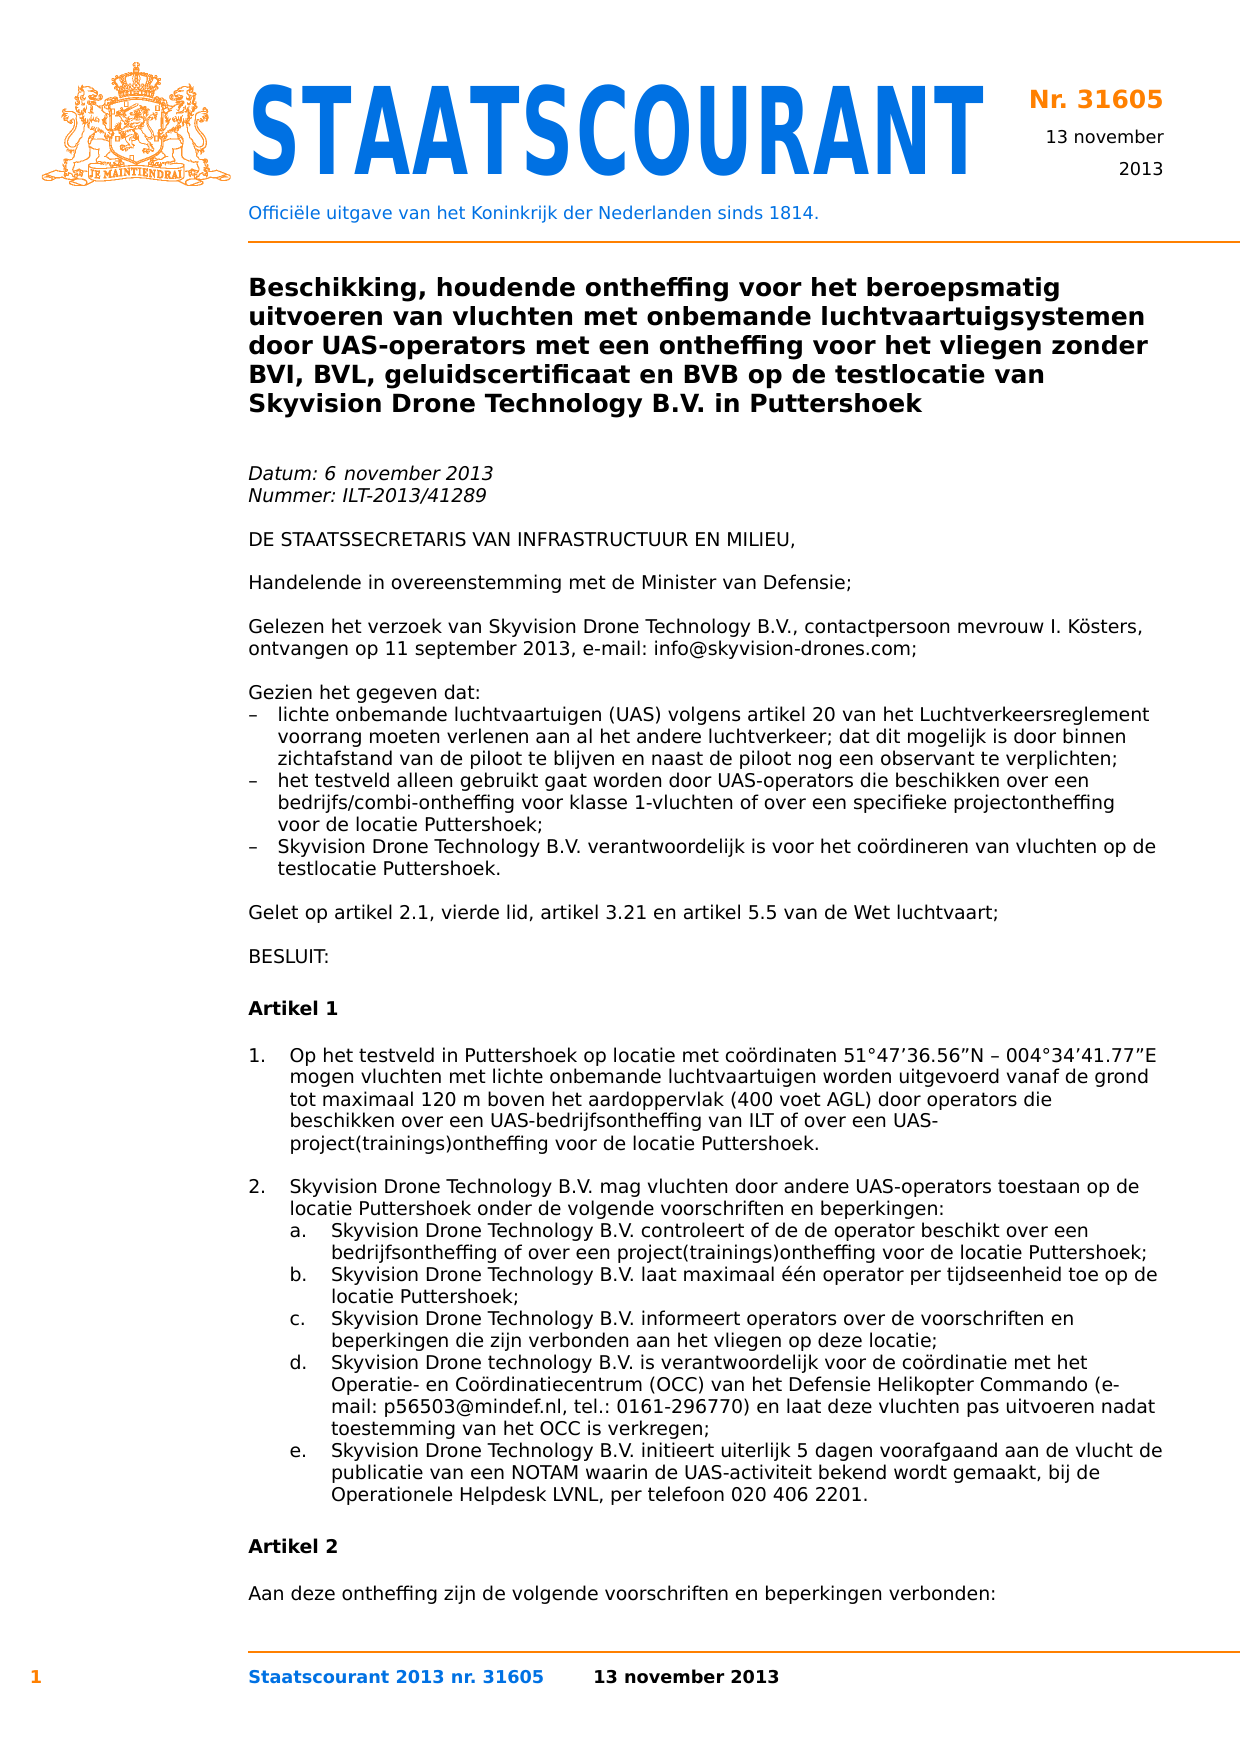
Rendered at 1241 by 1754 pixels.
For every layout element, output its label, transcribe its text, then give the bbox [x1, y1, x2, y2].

text 1. Op het testveld in Puttershoek op locatie met coördinaten 51°47’36.56”N – 004°34’41.77”E mogen vluchten met lichte onbemande luchtvaartuigen worden uitgevoerd vanaf de grond tot maximaal 120 m boven het aardoppervlak (400 voet AGL) door operators die beschikken over een UAS-bedrijfsontheffing van ILT of over een UAS-project(trainings)ontheffing voor de locatie Puttershoek. [248, 1044, 1163, 1154]
text Gelet op artikel 2.1, vierde lid, artikel 3.21 en artikel 5.5 van de Wet luchtvaart; [248, 902, 1163, 924]
table_header STAATSCOURANT [248, 62, 998, 203]
subtitle Artikel 2 [248, 1536, 1163, 1558]
subtitle Artikel 1 [248, 997, 1163, 1019]
text 2. Skyvision Drone Technology B.V. mag vluchten door andere UAS-operators toestaan op de locatie Puttershoek onder de volgende voorschriften en beperkingen: [248, 1176, 1163, 1220]
text Gezien het gegeven dat: [248, 682, 1163, 704]
text Datum: 6 november 2013 [248, 463, 1163, 484]
text Gelezen het verzoek van Skyvision Drone Technology B.V., contactpersoon mevrouw I. Kösters, ontvangen op 11 september 2013, e-mail: info@skyvision-drones.com; [248, 616, 1163, 660]
text d. Skyvision Drone technology B.V. is verantwoordelijk voor de coördinatie met het Operatie- en Coördinatiecentrum (OCC) van het Defensie Helikopter Commando (e-mail: p56503@mindef.nl, tel.: 0161-296770) en laat deze vluchten pas uitvoeren nadat toestemming van het OCC is verkregen; [289, 1352, 1163, 1440]
table_cell 13 november [998, 121, 1240, 153]
text Handelende in overeenstemming met de Minister van Defensie; [248, 572, 1163, 594]
text b. Skyvision Drone Technology B.V. laat maximaal één operator per tijdseenheid toe op de locatie Puttershoek; [289, 1264, 1163, 1308]
table_header [25, 62, 248, 241]
text a. Skyvision Drone Technology B.V. controleert of de de operator beschikt over een bedrijfsontheffing of over een project(trainings)ontheffing voor de locatie Puttershoek; [289, 1220, 1163, 1264]
text – Skyvision Drone Technology B.V. verantwoordelijk is voor het coördineren van vluchten op de testlocatie Puttershoek. [248, 836, 1163, 880]
text c. Skyvision Drone Technology B.V. informeert operators over de voorschriften en beperkingen die zijn verbonden aan het vliegen op deze locatie; [289, 1308, 1163, 1352]
text – lichte onbemande luchtvaartuigen (UAS) volgens artikel 20 van het Luchtverkeersreglement voorrang moeten verlenen aan al het andere luchtverkeer; dat dit mogelijk is door binnen zichtafstand van de piloot te blijven en naast de piloot nog een observant te verplichten; [248, 704, 1163, 770]
text DE STAATSSECRETARIS VAN INFRASTRUCTUUR EN MILIEU, [248, 528, 1163, 550]
text e. Skyvision Drone Technology B.V. initieert uiterlijk 5 dagen voorafgaand aan de vlucht de publicatie van een NOTAM waarin de UAS-activiteit bekend wordt gemaakt, bij de Operationele Helpdesk LVNL, per telefoon 020 406 2201. [289, 1440, 1163, 1506]
subtitle Beschikking, houdende ontheffing voor het beroepsmatig uitvoeren van vluchten met onbemande luchtvaartuigsystemen door UAS-operators met een ontheffing voor het vliegen zonder BVI, BVL, geluidscertificaat en BVB op de testlocatie van Skyvision Drone Technology B.V. in Puttershoek [248, 273, 1163, 419]
text – het testveld alleen gebruikt gaat worden door UAS-operators die beschikken over een bedrijfs/combi-ontheffing voor klasse 1-vluchten of over een specifieke projectontheffing voor de locatie Puttershoek; [248, 770, 1163, 836]
text BESLUIT: [248, 946, 1163, 967]
picture [41, 62, 231, 186]
table_cell 2013 [998, 153, 1240, 203]
text Nummer: ILT-2013/41289 [248, 484, 1163, 507]
table_cell Officiële uitgave van het Koninkrijk der Nederlanden sinds 1814. [248, 203, 1240, 241]
table_header Nr. 31605 [998, 62, 1240, 121]
text Aan deze ontheffing zijn de volgende voorschriften en beperkingen verbonden: [248, 1583, 1163, 1605]
